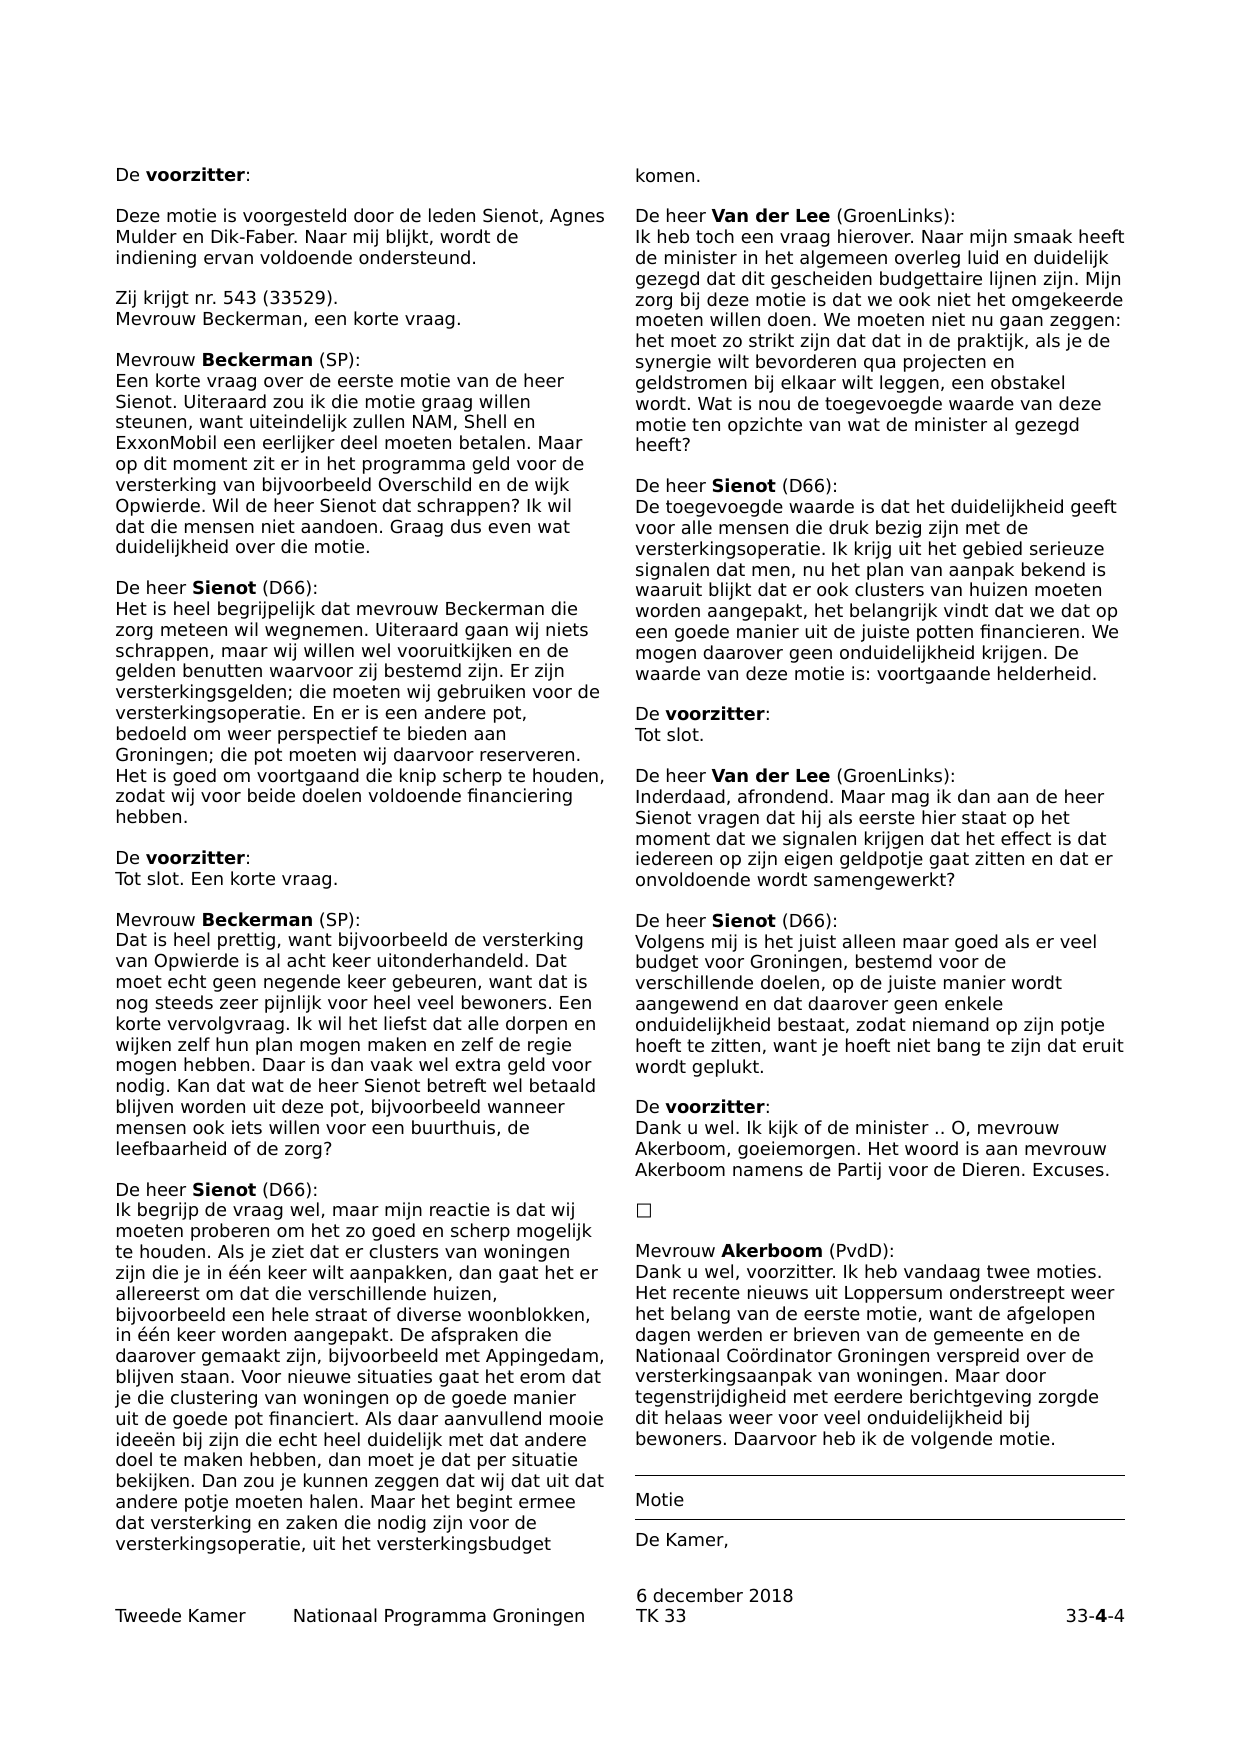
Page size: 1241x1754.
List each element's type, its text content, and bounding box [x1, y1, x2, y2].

text Mevrouw Beckerman (SP): [115, 909, 605, 930]
text De voorzitter: [635, 1097, 1125, 1118]
text Motie [635, 1489, 1125, 1510]
text ⬜ [635, 1201, 1125, 1221]
text De heer Sienot (D66): [635, 911, 1125, 931]
text Dat is heel prettig, want bijvoorbeeld de versterking van Opwierde is al acht keer uitonderhandeld. Dat moet echt geen negende keer gebeuren, want dat is nog steeds zeer pijnlijk voor heel veel bewoners. Een korte vervolgvraag. Ik wil het liefst dat alle dorpen en wijken zelf hun plan mogen maken en zelf de regie mogen hebben. Daar is dan vaak wel extra geld voor nodig. Kan dat wat de heer Sienot betreft wel betaald blijven worden uit deze pot, bijvoorbeeld wanneer mensen ook iets willen voor een buurthuis, de leefbaarheid of de zorg? [115, 930, 605, 1159]
text De heer Van der Lee (GroenLinks): [635, 206, 1125, 227]
text Volgens mij is het juist alleen maar goed als er veel budget voor Groningen, bestemd voor de verschillende doelen, op de juiste manier wordt aangewend en dat daarover geen enkele onduidelijkheid bestaat, zodat niemand op zijn potje hoeft te zitten, want je hoeft niet bang te zijn dat eruit wordt geplukt. [635, 931, 1125, 1077]
text Inderdaad, afrondend. Maar mag ik dan aan de heer Sienot vragen dat hij als eerste hier staat op het moment dat we signalen krijgen dat het effect is dat iedereen op zijn eigen geldpotje gaat zitten en dat er onvoldoende wordt samengewerkt? [635, 787, 1125, 891]
text komen. [635, 165, 1125, 186]
text De Kamer, [635, 1530, 1125, 1551]
text De heer Sienot (D66): [635, 476, 1125, 497]
text Het is heel begrijpelijk dat mevrouw Beckerman die zorg meteen wil wegnemen. Uiteraard gaan wij niets schrappen, maar wij willen wel vooruitkijken en de gelden benutten waarvoor zij bestemd zijn. Er zijn versterkingsgelden; die moeten wij gebruiken voor de versterkingsoperatie. En er is een andere pot, bedoeld om weer perspectief te bieden aan Groningen; die pot moeten wij daarvoor reserveren. Het is goed om voortgaand die knip scherp te houden, zodat wij voor beide doelen voldoende financiering hebben. [115, 599, 605, 828]
text Zij krijgt nr. 543 (33529). [115, 288, 605, 309]
text Tot slot. Een korte vraag. [115, 869, 605, 889]
text De voorzitter: [115, 848, 605, 869]
text Mevrouw Beckerman, een korte vraag. [115, 309, 605, 330]
text De heer Van der Lee (GroenLinks): [635, 766, 1125, 787]
text Ik heb toch een vraag hierover. Naar mijn smaak heeft de minister in het algemeen overleg luid en duidelijk gezegd dat dit gescheiden budgettaire lijnen zijn. Mijn zorg bij deze motie is dat we ook niet het omgekeerde moeten willen doen. We moeten niet nu gaan zeggen: het moet zo strikt zijn dat dat in de praktijk, als je de synergie wilt bevorderen qua projecten en geldstromen bij elkaar wilt leggen, een obstakel wordt. Wat is nou de toegevoegde waarde van deze motie ten opzichte van wat de minister al gezegd heeft? [635, 227, 1125, 456]
text Mevrouw Akerboom (PvdD): [635, 1241, 1125, 1262]
text De toegevoegde waarde is dat het duidelijkheid geeft voor alle mensen die druk bezig zijn met de versterkingsoperatie. Ik krijg uit het gebied serieuze signalen dat men, nu het plan van aanpak bekend is waaruit blijkt dat er ook clusters van huizen moeten worden aangepakt, het belangrijk vindt dat we dat op een goede manier uit de juiste potten financieren. We mogen daarover geen onduidelijkheid krijgen. De waarde van deze motie is: voortgaande helderheid. [635, 497, 1125, 684]
text Dank u wel, voorzitter. Ik heb vandaag twee moties. Het recente nieuws uit Loppersum onderstreept weer het belang van de eerste motie, want de afgelopen dagen werden er brieven van de gemeente en de Nationaal Coördinator Groningen verspreid over de versterkingsaanpak van woningen. Maar door tegenstrijdigheid met eerdere berichtgeving zorgde dit helaas weer voor veel onduidelijkheid bij bewoners. Daarvoor heb ik de volgende motie. [635, 1262, 1125, 1449]
text Deze motie is voorgesteld door de leden Sienot, Agnes Mulder en Dik-Faber. Naar mij blijkt, wordt de indiening ervan voldoende ondersteund. [115, 206, 605, 268]
text De heer Sienot (D66): [115, 578, 605, 599]
text Dank u wel. Ik kijk of de minister .. O, mevrouw Akerboom, goeiemorgen. Het woord is aan mevrouw Akerboom namens de Partij voor de Dieren. Excuses. [635, 1118, 1125, 1181]
text Ik begrijp de vraag wel, maar mijn reactie is dat wij moeten proberen om het zo goed en scherp mogelijk te houden. Als je ziet dat er clusters van woningen zijn die je in één keer wilt aanpakken, dan gaat het er allereerst om dat die verschillende huizen, bijvoorbeeld een hele straat of diverse woonblokken, in één keer worden aangepakt. De afspraken die daarover gemaakt zijn, bijvoorbeeld met Appingedam, blijven staan. Voor nieuwe situaties gaat het erom dat je die clustering van woningen op de goede manier uit de goede pot financiert. Als daar aanvullend mooie ideeën bij zijn die echt heel duidelijk met dat andere doel te maken hebben, dan moet je dat per situatie bekijken. Dan zou je kunnen zeggen dat wij dat uit dat andere potje moeten halen. Maar het begint ermee dat versterking en zaken die nodig zijn voor de versterkingsoperatie, uit het versterkingsbudget [115, 1200, 605, 1554]
text De voorzitter: [115, 165, 605, 186]
text De voorzitter: [635, 704, 1125, 725]
text Een korte vraag over de eerste motie van de heer Sienot. Uiteraard zou ik die motie graag willen steunen, want uiteindelijk zullen NAM, Shell en ExxonMobil een eerlijker deel moeten betalen. Maar op dit moment zit er in het programma geld voor de versterking van bijvoorbeeld Overschild en de wijk Opwierde. Wil de heer Sienot dat schrappen? Ik wil dat die mensen niet aandoen. Graag dus even wat duidelijkheid over die motie. [115, 371, 605, 558]
text De heer Sienot (D66): [115, 1179, 605, 1200]
text Tot slot. [635, 725, 1125, 746]
text Mevrouw Beckerman (SP): [115, 350, 605, 371]
